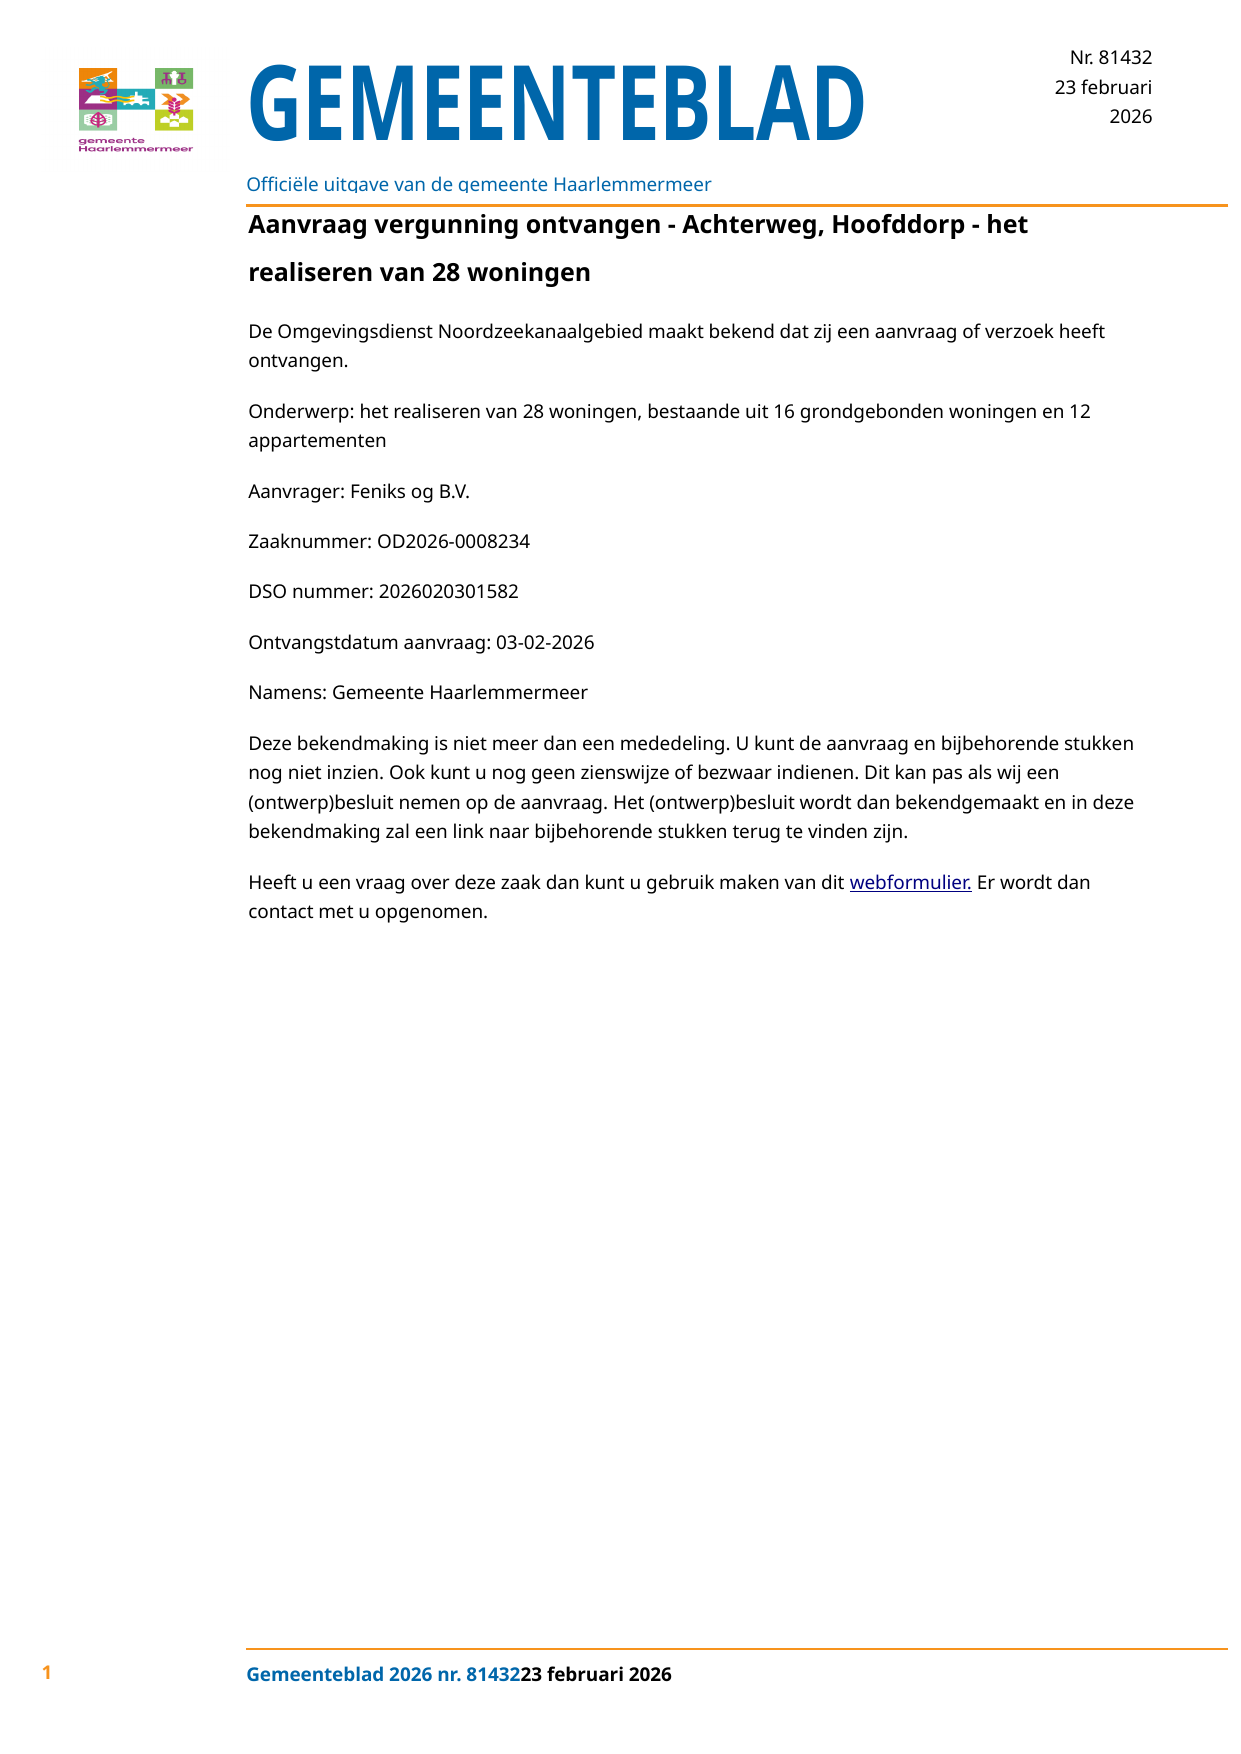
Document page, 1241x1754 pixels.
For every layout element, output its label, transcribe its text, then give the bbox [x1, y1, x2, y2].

picture [41, 47, 231, 172]
text Heeft u een vraag over deze zaak dan kunt u gebruik maken van dit webformulier. Er wordt dan contact met u opgenomen. [248, 869, 1152, 924]
text De Omgevingsdienst Noordzeekanaalgebied maakt bekend dat zij een aanvraag of verzoek heeft ontvangen. [248, 318, 1152, 373]
text Aanvrager: Feniks og B.V. [248, 478, 1152, 504]
text Deze bekendmaking is niet meer dan een mededeling. U kunt de aanvraag en bijbehorende stukken nog niet inzien. Ook kunt u nog geen zienswijze of bezwaar indienen. Dit kan pas als wij een (ontwerp)besluit nemen op de aanvraag. Het (ontwerp)besluit wordt dan bekendgemaakt en in deze bekendmaking zal een link naar bijbehorende stukken terug te vinden zijn. [248, 730, 1152, 844]
text Namens: Gemeente Haarlemmermeer [248, 679, 1152, 705]
text Onderwerp: het realiseren van 28 woningen, bestaande uit 16 grondgebonden woningen en 12 appartementen [248, 398, 1152, 453]
text Aanvraag vergunning ontvangen - Achterweg, Hoofddorp - het realiseren van 28 woningen [248, 207, 1152, 288]
text Ontvangstdatum aanvraag: 03-02-2026 [248, 629, 1152, 655]
text Zaaknummer: OD2026-0008234 [248, 528, 1152, 554]
text DSO nummer: 2026020301582 [248, 579, 1152, 604]
